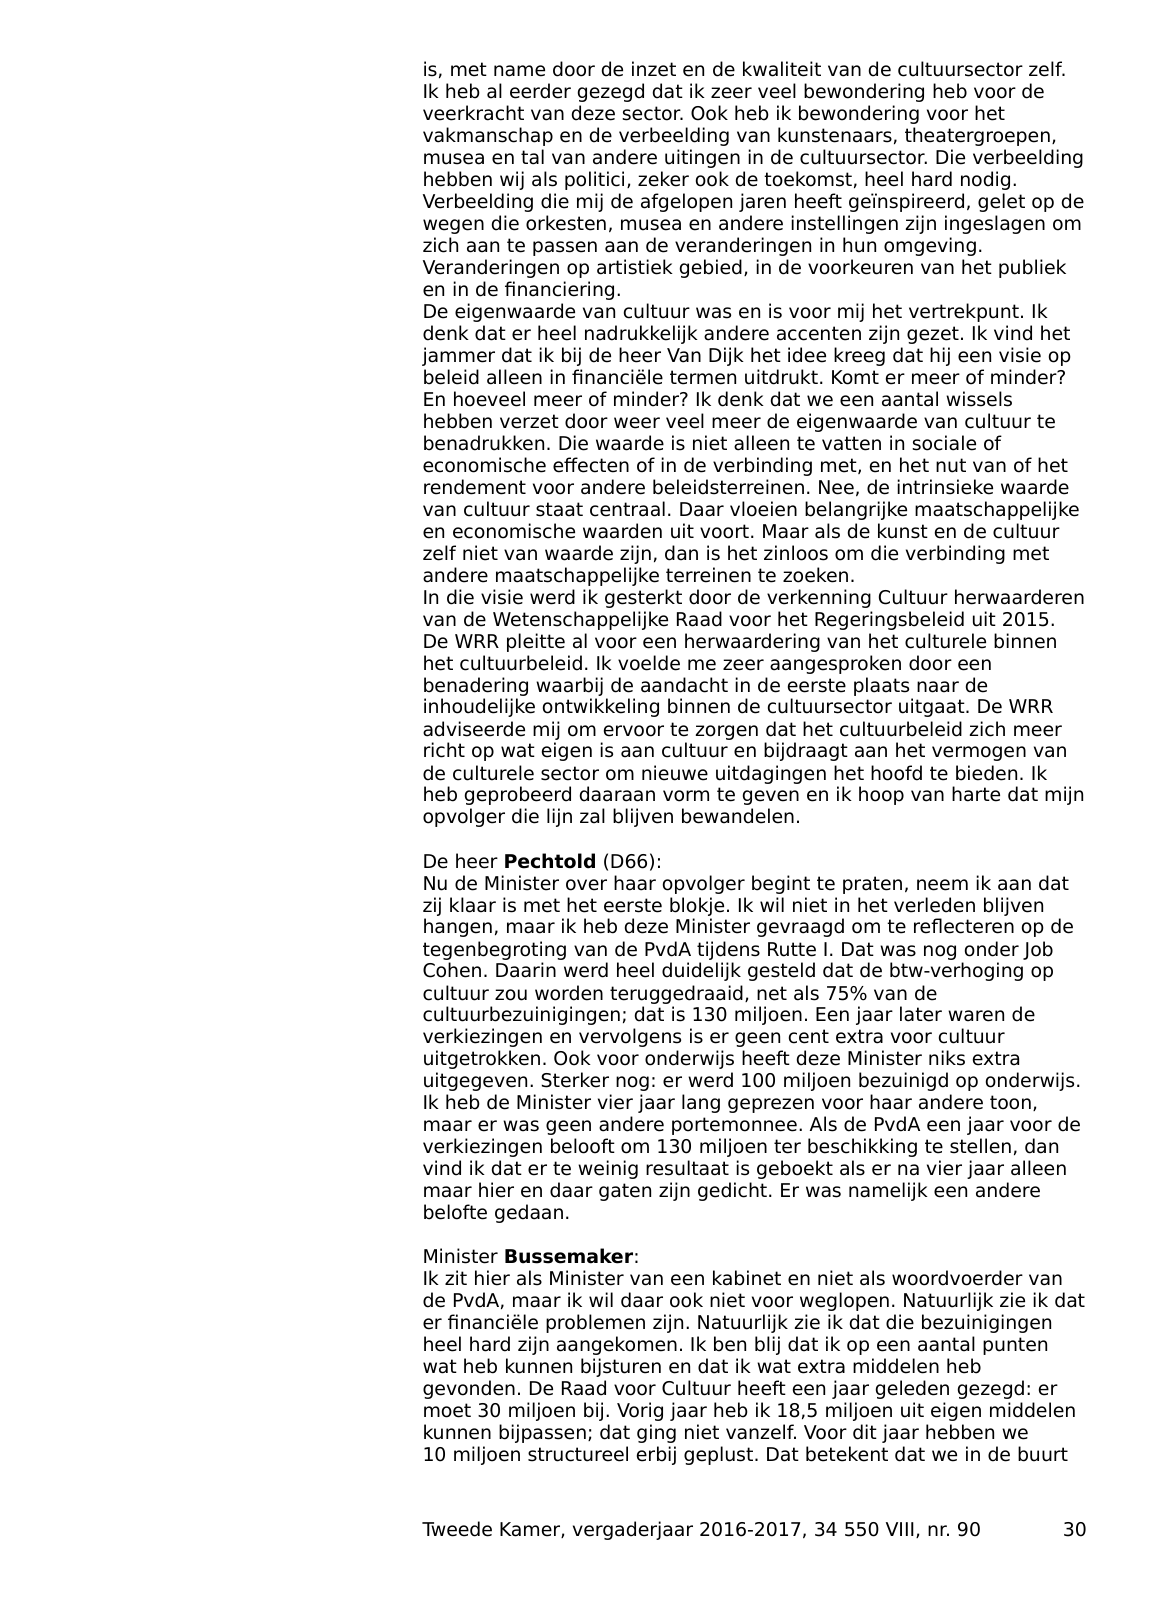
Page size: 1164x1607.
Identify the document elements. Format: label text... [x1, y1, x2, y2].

text De heer Pechtold (D66): [422, 851, 1087, 872]
text Nu de Minister over haar opvolger begint te praten, neem ik aan dat zij klaar is met het eerste blokje. Ik wil niet in het verleden blijven hangen, maar ik heb deze Minister gevraagd om te reflecteren op de tegenbegroting van de PvdA tijdens Rutte I. Dat was nog onder Job Cohen. Daarin werd heel duidelijk gesteld dat de btw-verhoging op cultuur zou worden teruggedraaid, net als 75% van de cultuurbezuinigingen; dat is 130 miljoen. Een jaar later waren de verkiezingen en vervolgens is er geen cent extra voor cultuur uitgetrokken. Ook voor onderwijs heeft deze Minister niks extra uitgegeven. Sterker nog: er werd 100 miljoen bezuinigd op onderwijs. Ik heb de Minister vier jaar lang geprezen voor haar andere toon, maar er was geen andere portemonnee. Als de PvdA een jaar voor de verkiezingen belooft om 130 miljoen ter beschikking te stellen, dan vind ik dat er te weinig resultaat is geboekt als er na vier jaar alleen maar hier en daar gaten zijn gedicht. Er was namelijk een andere belofte gedaan. [422, 872, 1087, 1224]
text is, met name door de inzet en de kwaliteit van de cultuursector zelf. Ik heb al eerder gezegd dat ik zeer veel bewondering heb voor de veerkracht van deze sector. Ook heb ik bewondering voor het vakmanschap en de verbeelding van kunstenaars, theatergroepen, musea en tal van andere uitingen in de cultuursector. Die verbeelding hebben wij als politici, zeker ook de toekomst, heel hard nodig. Verbeelding die mij de afgelopen jaren heeft geïnspireerd, gelet op de wegen die orkesten, musea en andere instellingen zijn ingeslagen om zich aan te passen aan de veranderingen in hun omgeving. Veranderingen op artistiek gebied, in de voorkeuren van het publiek en in de financiering. [422, 59, 1087, 301]
text Ik zit hier als Minister van een kabinet en niet als woordvoerder van de PvdA, maar ik wil daar ook niet voor weglopen. Natuurlijk zie ik dat er financiële problemen zijn. Natuurlijk zie ik dat die bezuinigingen heel hard zijn aangekomen. Ik ben blij dat ik op een aantal punten wat heb kunnen bijsturen en dat ik wat extra middelen heb gevonden. De Raad voor Cultuur heeft een jaar geleden gezegd: er moet 30 miljoen bij. Vorig jaar heb ik 18,5 miljoen uit eigen middelen kunnen bijpassen; dat ging niet vanzelf. Voor dit jaar hebben we 10 miljoen structureel erbij geplust. Dat betekent dat we in de buurt [422, 1268, 1087, 1466]
text In die visie werd ik gesterkt door de verkenning Cultuur herwaarderen van de Wetenschappelijke Raad voor het Regeringsbeleid uit 2015. De WRR pleitte al voor een herwaardering van het culturele binnen het cultuurbeleid. Ik voelde me zeer aangesproken door een benadering waarbij de aandacht in de eerste plaats naar de inhoudelijke ontwikkeling binnen de cultuursector uitgaat. De WRR adviseerde mij om ervoor te zorgen dat het cultuurbeleid zich meer richt op wat eigen is aan cultuur en bijdraagt aan het vermogen van de culturele sector om nieuwe uitdagingen het hoofd te bieden. Ik heb geprobeerd daaraan vorm te geven en ik hoop van harte dat mijn opvolger die lijn zal blijven bewandelen. [422, 587, 1087, 828]
text De eigenwaarde van cultuur was en is voor mij het vertrekpunt. Ik denk dat er heel nadrukkelijk andere accenten zijn gezet. Ik vind het jammer dat ik bij de heer Van Dijk het idee kreeg dat hij een visie op beleid alleen in financiële termen uitdrukt. Komt er meer of minder? En hoeveel meer of minder? Ik denk dat we een aantal wissels hebben verzet door weer veel meer de eigenwaarde van cultuur te benadrukken. Die waarde is niet alleen te vatten in sociale of economische effecten of in de verbinding met, en het nut van of het rendement voor andere beleidsterreinen. Nee, de intrinsieke waarde van cultuur staat centraal. Daar vloeien belangrijke maatschappelijke en economische waarden uit voort. Maar als de kunst en de cultuur zelf niet van waarde zijn, dan is het zinloos om die verbinding met andere maatschappelijke terreinen te zoeken. [422, 301, 1087, 587]
text Minister Bussemaker: [422, 1246, 1087, 1268]
